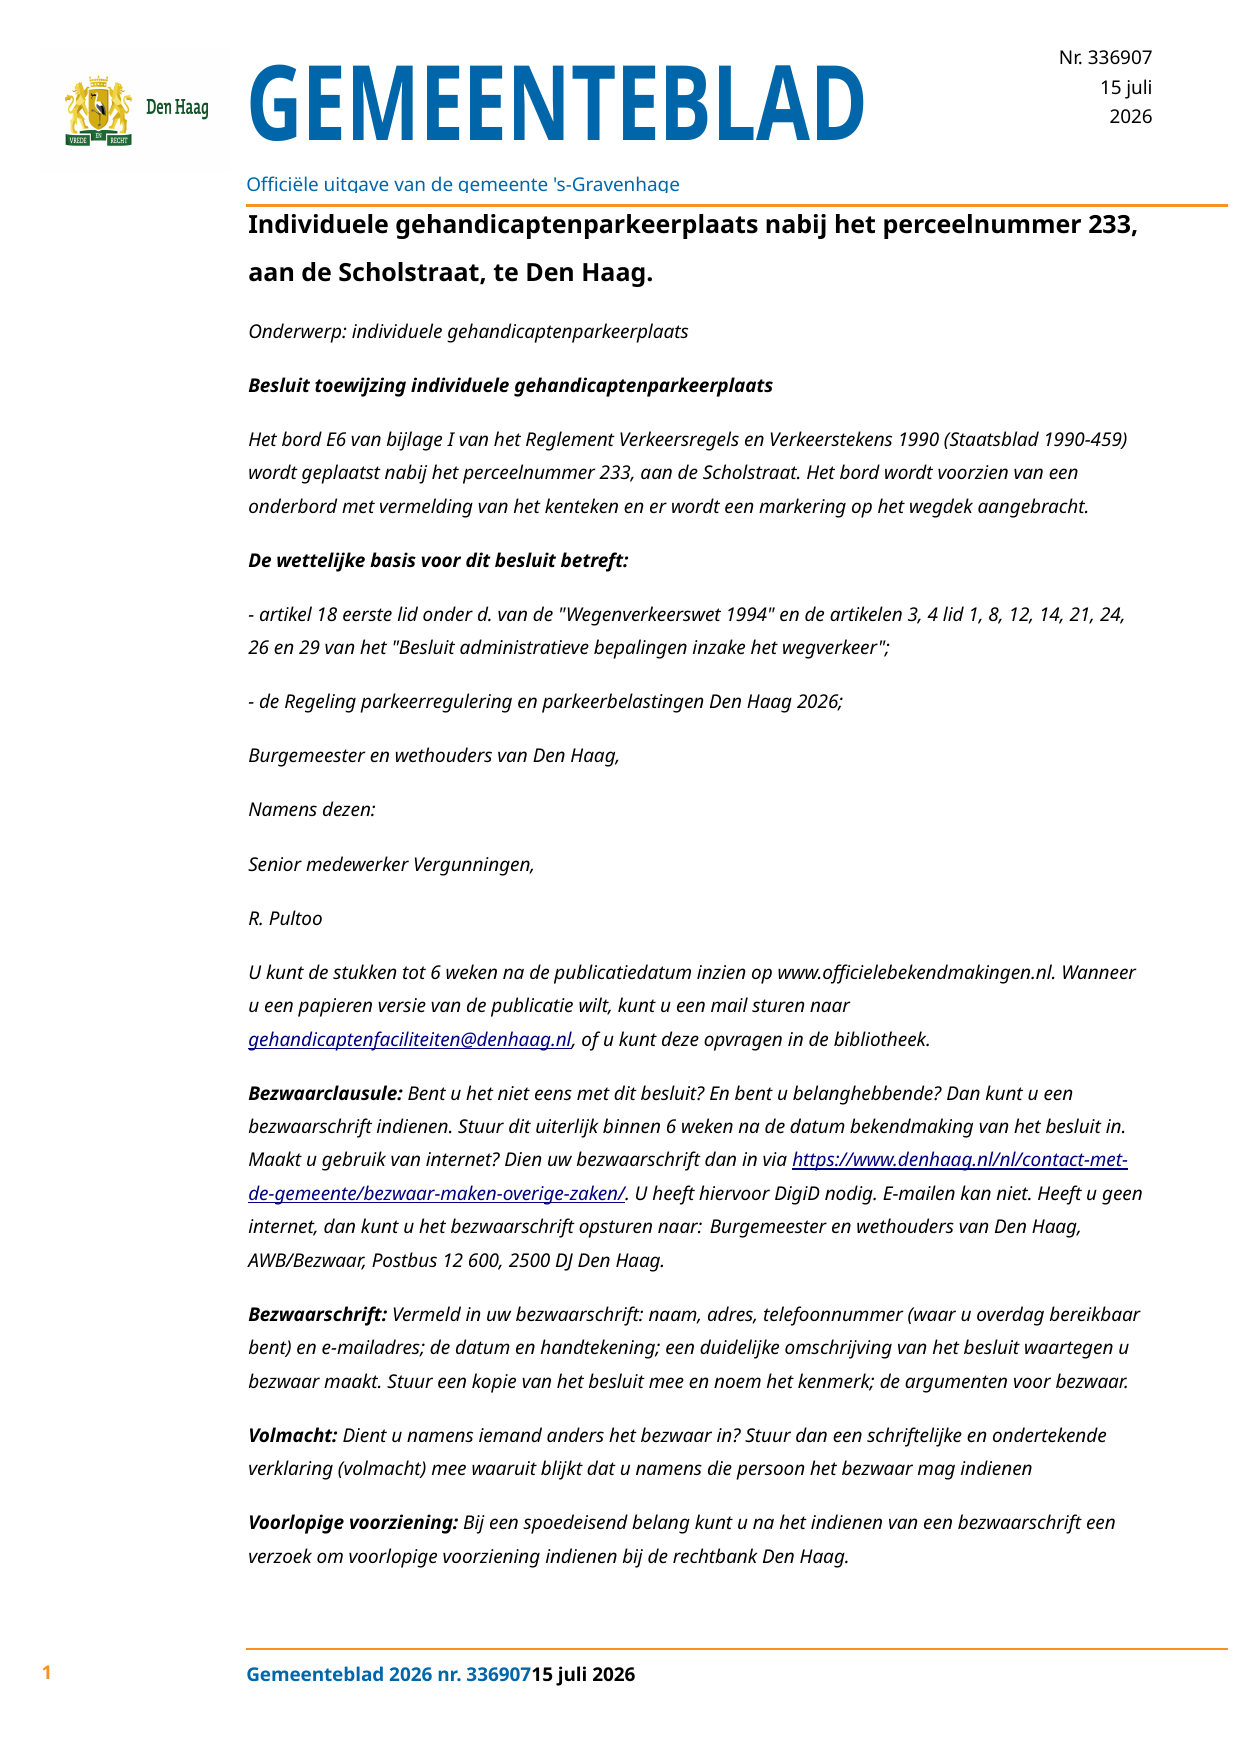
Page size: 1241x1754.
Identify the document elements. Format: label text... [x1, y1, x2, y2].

text Voorlopige voorziening: Bij een spoedeisend belang kunt u na het indienen van een bezwaarschrift een verzoek om voorlopige voorziening indienen bij de rechtbank Den Haag. [248, 1509, 1152, 1569]
text Senior medewerker Vergunningen, [248, 851, 1152, 876]
text Burgemeester en wethouders van Den Haag, [248, 743, 1152, 768]
text Namens dezen: [248, 797, 1152, 822]
picture [41, 47, 231, 172]
text De wettelijke basis voor dit besluit betreft: [248, 547, 1152, 573]
text U kunt de stukken tot 6 weken na de publicatiedatum inzien op www.officielebekendmakingen.nl. Wanneer u een papieren versie van de publicatie wilt, kunt u een mail sturen naar gehandicaptenfaciliteiten@denhaag.nl, of u kunt deze opvragen in de bibliotheek. [248, 959, 1152, 1051]
text - de Regeling parkeerregulering en parkeerbelastingen Den Haag 2026; [248, 688, 1152, 714]
text - artikel 18 eerste lid onder d. van de "Wegenverkeerswet 1994" en de artikelen 3, 4 lid 1, 8, 12, 14, 21, 24, 26 en 29 van het "Besluit administratieve bepalingen inzake het wegverkeer"; [248, 601, 1152, 660]
text R. Pultoo [248, 905, 1152, 931]
text Volmacht: Dient u namens iemand anders het bezwaar in? Stuur dan een schriftelijke en ondertekende verklaring (volmacht) mee waaruit blijkt dat u namens die persoon het bezwaar mag indienen [248, 1422, 1152, 1481]
text Individuele gehandicaptenparkeerplaats nabij het perceelnummer 233, aan de Scholstraat, te Den Haag. [248, 207, 1152, 288]
text Bezwaarschrift: Vermeld in uw bezwaarschrift: naam, adres, telefoonnummer (waar u overdag bereikbaar bent) en e-mailadres; de datum en handtekening; een duidelijke omschrijving van het besluit waartegen u bezwaar maakt. Stuur een kopie van het besluit mee en noem het kenmerk; de argumenten voor bezwaar. [248, 1301, 1152, 1394]
text Bezwaarclausule: Bent u het niet eens met dit besluit? En bent u belanghebbende? Dan kunt u een bezwaarschrift indienen. Stuur dit uiterlijk binnen 6 weken na de datum bekendmaking van het besluit in. Maakt u gebruik van internet? Dien uw bezwaarschrift dan in via https://www.denhaag.nl/nl/contact-met-de-gemeente/bezwaar-maken-overige-zaken/. U heeft hiervoor DigiD nodig. E-mailen kan niet. Heeft u geen internet, dan kunt u het bezwaarschrift opsturen naar: Burgemeester en wethouders van Den Haag, AWB/Bezwaar, Postbus 12 600, 2500 DJ Den Haag. [248, 1080, 1152, 1273]
text Besluit toewijzing individuele gehandicaptenparkeerplaats [248, 372, 1152, 398]
text Onderwerp: individuele gehandicaptenparkeerplaats [248, 318, 1152, 344]
text Het bord E6 van bijlage I van het Reglement Verkeersregels en Verkeerstekens 1990 (Staatsblad 1990-459) wordt geplaatst nabij het perceelnummer 233, aan de Scholstraat. Het bord wordt voorzien van een onderbord met vermelding van het kenteken en er wordt een markering op het wegdek aangebracht. [248, 426, 1152, 519]
